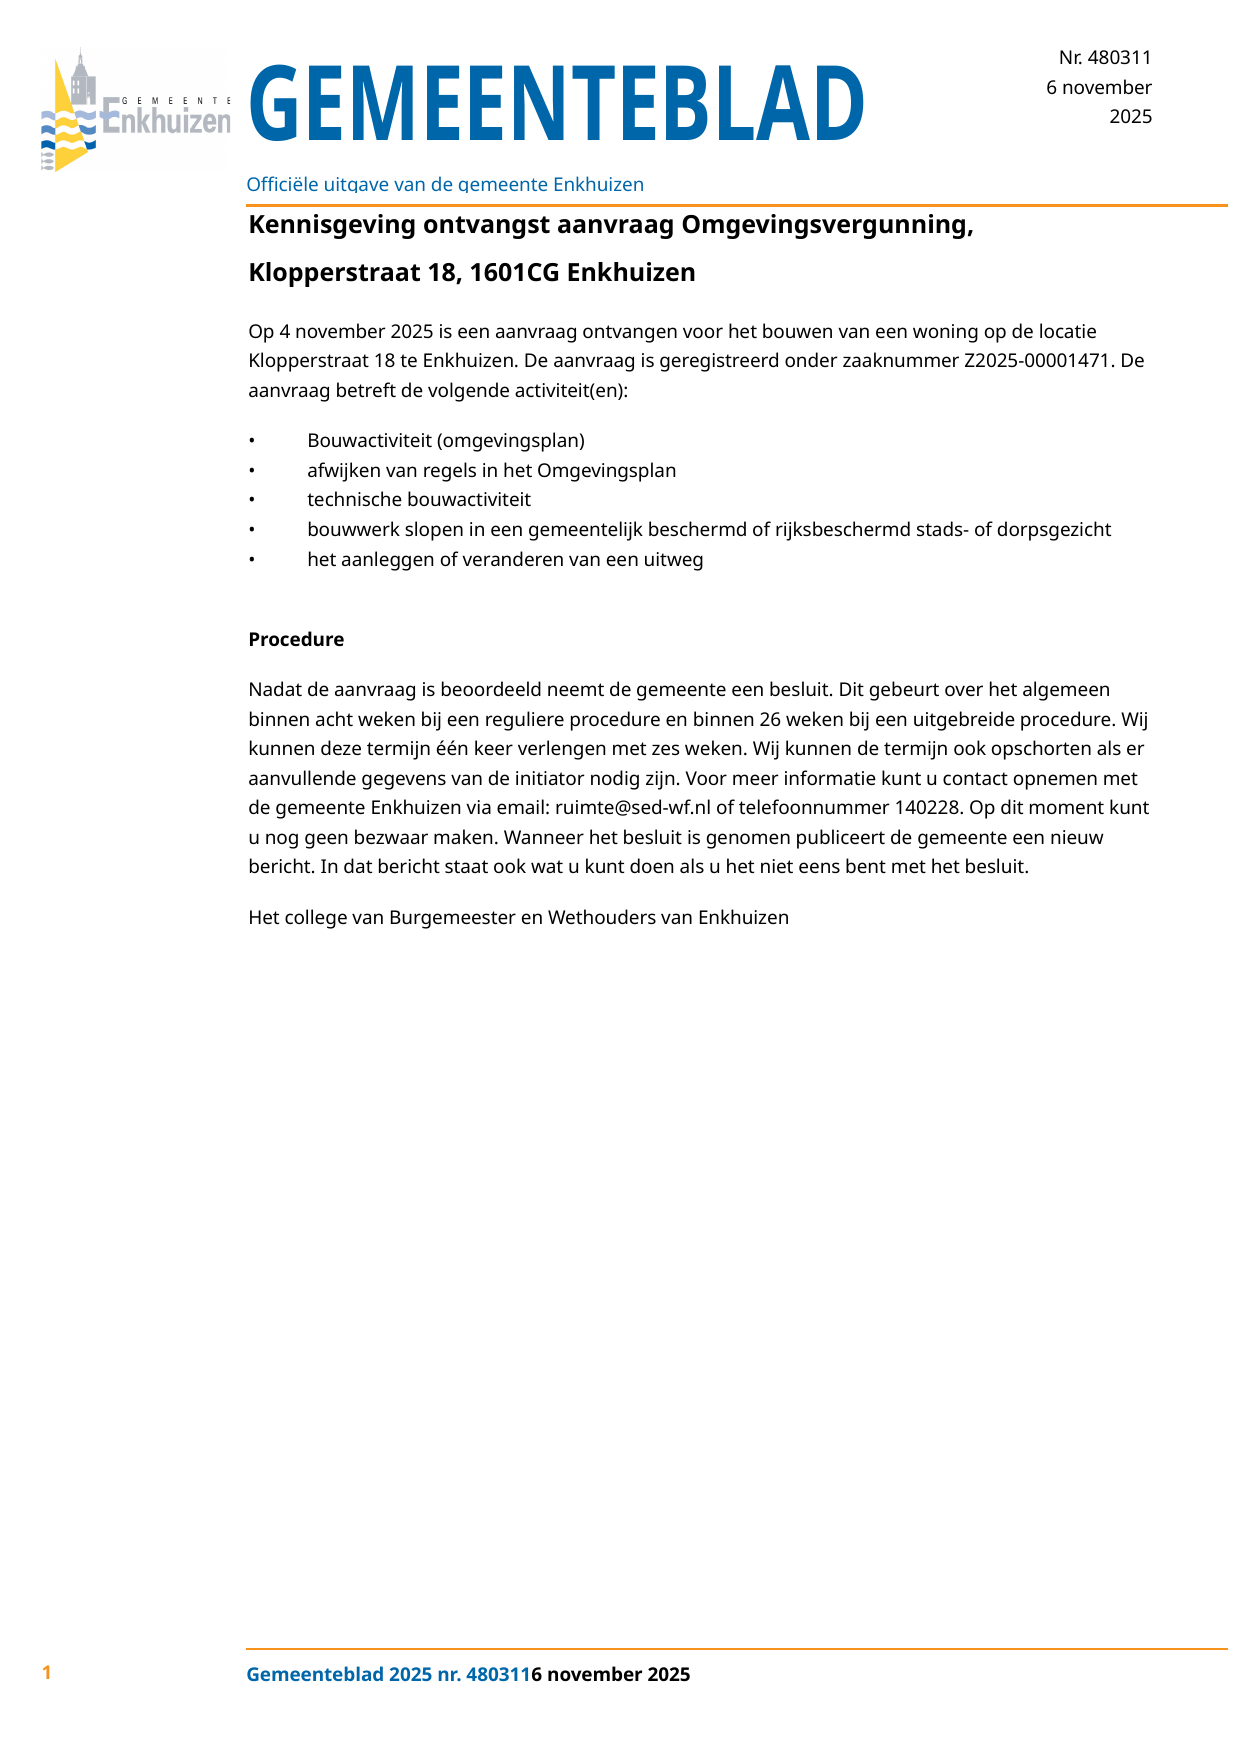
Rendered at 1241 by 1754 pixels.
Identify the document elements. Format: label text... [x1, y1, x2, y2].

list bouwwerk slopen in een gemeentelijk beschermd of rijksbeschermd stads- of dorpsgezicht [248, 516, 1152, 542]
list Bouwactiviteit (omgevingsplan) [248, 427, 1152, 453]
list afwijken van regels in het Omgevingsplan [248, 457, 1152, 483]
list technische bouwactiviteit [248, 487, 1152, 512]
text Het college van Burgemeester en Wethouders van Enkhuizen [248, 904, 1152, 930]
text Procedure [248, 626, 1152, 652]
text Kennisgeving ontvangst aanvraag Omgevingsvergunning, Klopperstraat 18, 1601CG Enkhuizen [248, 207, 1152, 288]
list het aanleggen of veranderen van een uitweg [248, 546, 1152, 572]
picture [41, 47, 231, 172]
text Op 4 november 2025 is een aanvraag ontvangen voor het bouwen van een woning op de locatie Klopperstraat 18 te Enkhuizen. De aanvraag is geregistreerd onder zaaknummer Z2025-00001471. De aanvraag betreft de volgende activiteit(en): [248, 318, 1152, 403]
text Nadat de aanvraag is beoordeeld neemt de gemeente een besluit. Dit gebeurt over het algemeen binnen acht weken bij een reguliere procedure en binnen 26 weken bij een uitgebreide procedure. Wij kunnen deze termijn één keer verlengen met zes weken. Wij kunnen de termijn ook opschorten als er aanvullende gegevens van de initiator nodig zijn. Voor meer informatie kunt u contact opnemen met de gemeente Enkhuizen via email: ruimte@sed-wf.nl of telefoonnummer 140228. Op dit moment kunt u nog geen bezwaar maken. Wanneer het besluit is genomen publiceert de gemeente een nieuw bericht. In dat bericht staat ook wat u kunt doen als u het niet eens bent met het besluit. [248, 676, 1152, 879]
